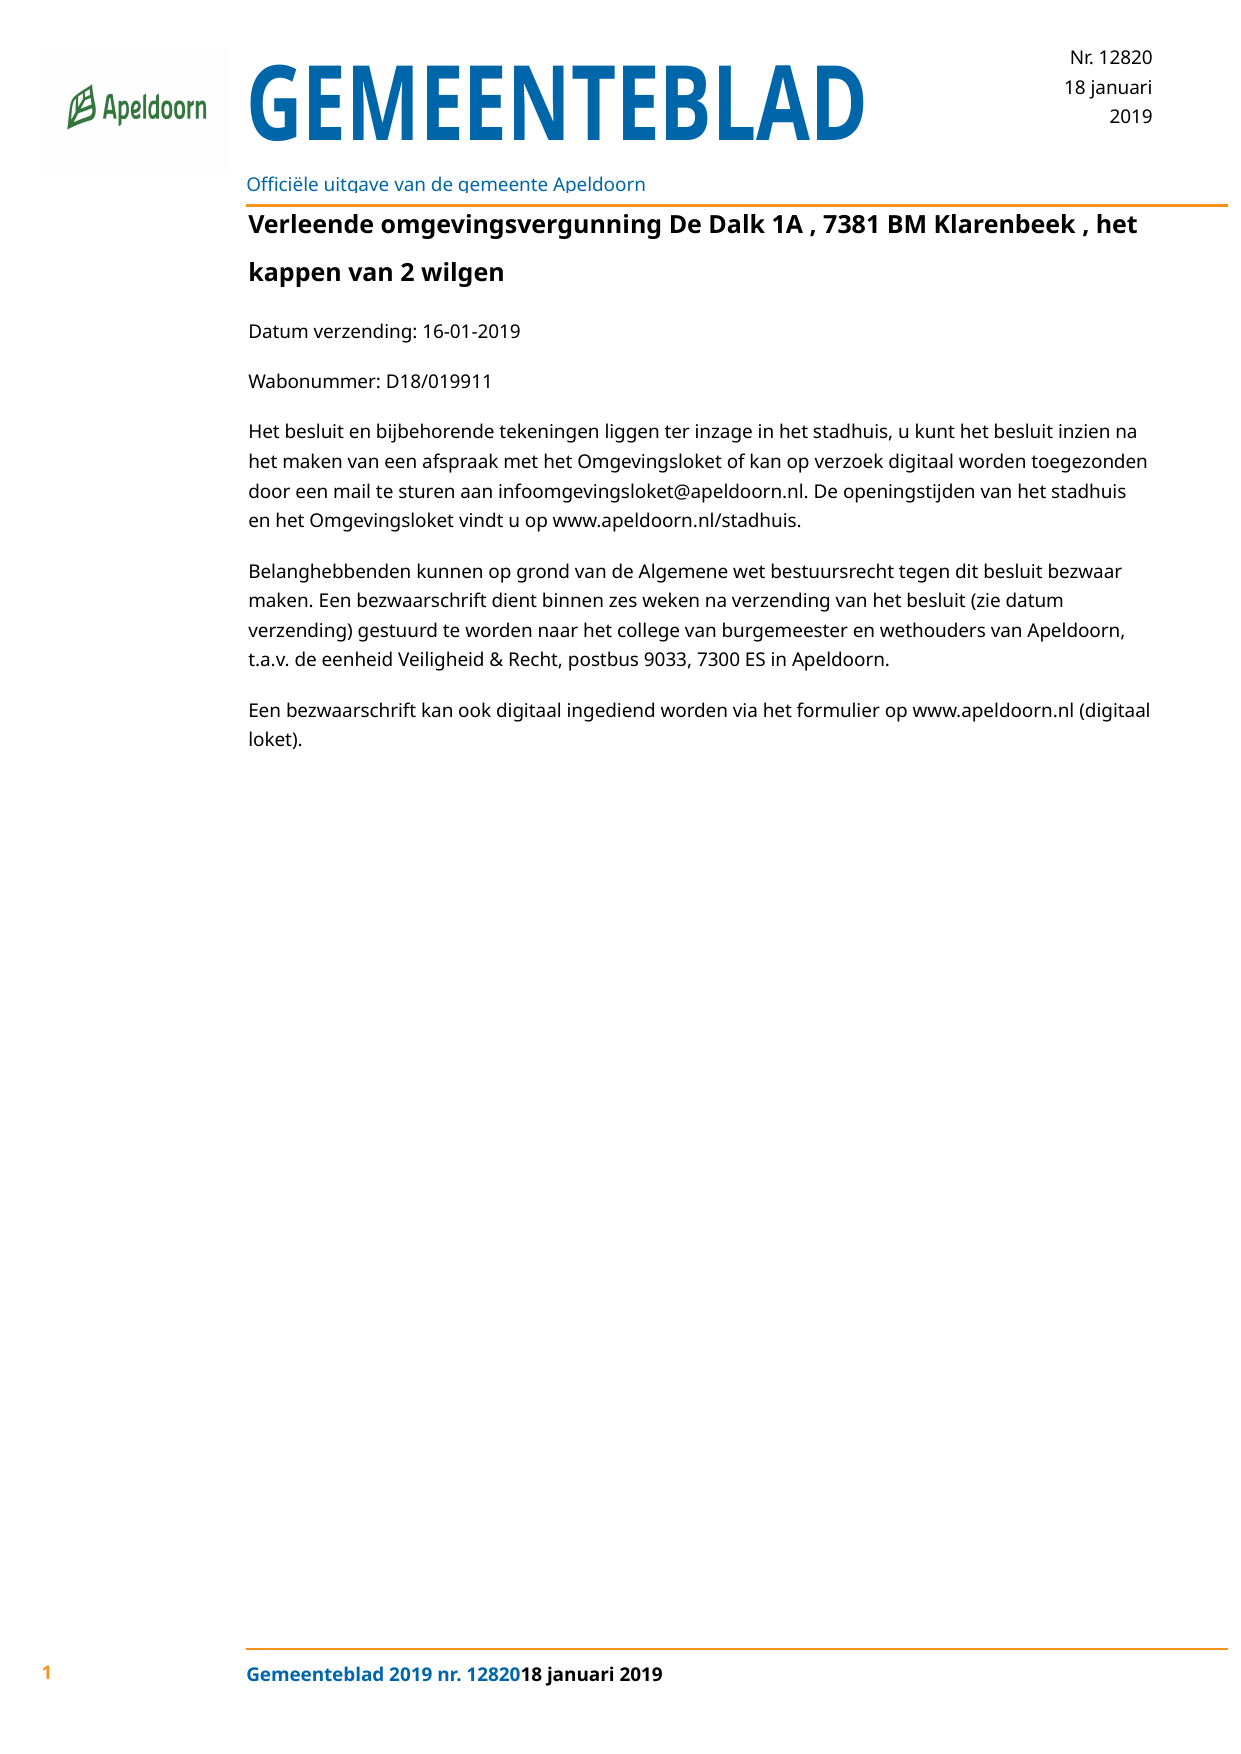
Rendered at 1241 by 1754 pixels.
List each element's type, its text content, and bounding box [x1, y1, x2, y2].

picture [41, 47, 231, 172]
text Datum verzending: 16-01-2019 [248, 318, 1152, 344]
text Een bezwaarschrift kan ook digitaal ingediend worden via het formulier op www.apeldoorn.nl (digitaal loket). [248, 697, 1152, 752]
text Wabonummer: D18/019911 [248, 368, 1152, 394]
text Verleende omgevingsvergunning De Dalk 1A , 7381 BM Klarenbeek , het kappen van 2 wilgen [248, 207, 1152, 288]
text Belanghebbenden kunnen op grond van de Algemene wet bestuursrecht tegen dit besluit bezwaar maken. Een bezwaarschrift dient binnen zes weken na verzending van het besluit (zie datum verzending) gestuurd te worden naar het college van burgemeester en wethouders van Apeldoorn, t.a.v. de eenheid Veiligheid & Recht, postbus 9033, 7300 ES in Apeldoorn. [248, 558, 1152, 672]
text Het besluit en bijbehorende tekeningen liggen ter inzage in het stadhuis, u kunt het besluit inzien na het maken van een afspraak met het Omgevingsloket of kan op verzoek digitaal worden toegezonden door een mail te sturen aan infoomgevingsloket@apeldoorn.nl. De openingstijden van het stadhuis en het Omgevingsloket vindt u op www.apeldoorn.nl/stadhuis. [248, 419, 1152, 533]
